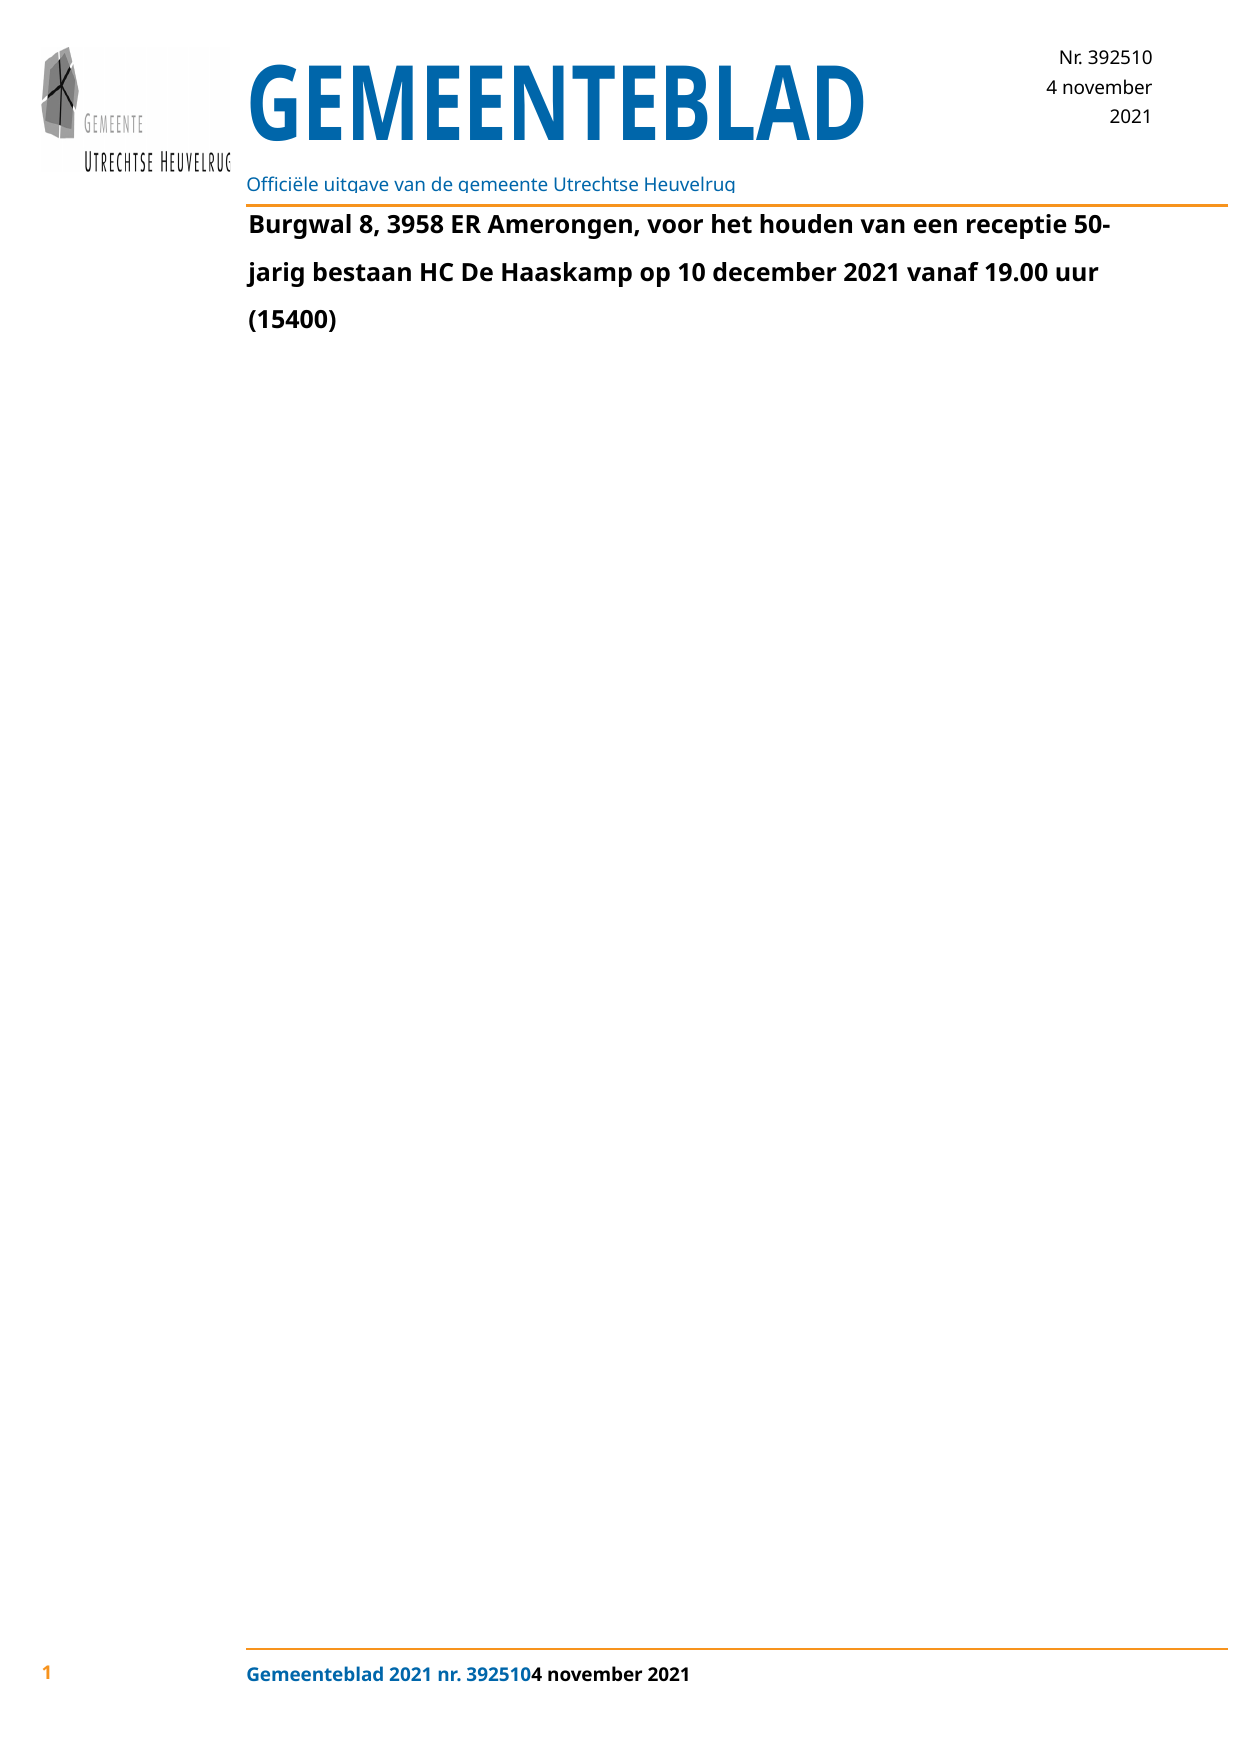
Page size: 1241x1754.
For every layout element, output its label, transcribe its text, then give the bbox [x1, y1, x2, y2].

picture [41, 47, 231, 172]
text Burgwal 8, 3958 ER Amerongen, voor het houden van een receptie 50-jarig bestaan HC De Haaskamp op 10 december 2021 vanaf 19.00 uur (15400) [248, 207, 1152, 336]
